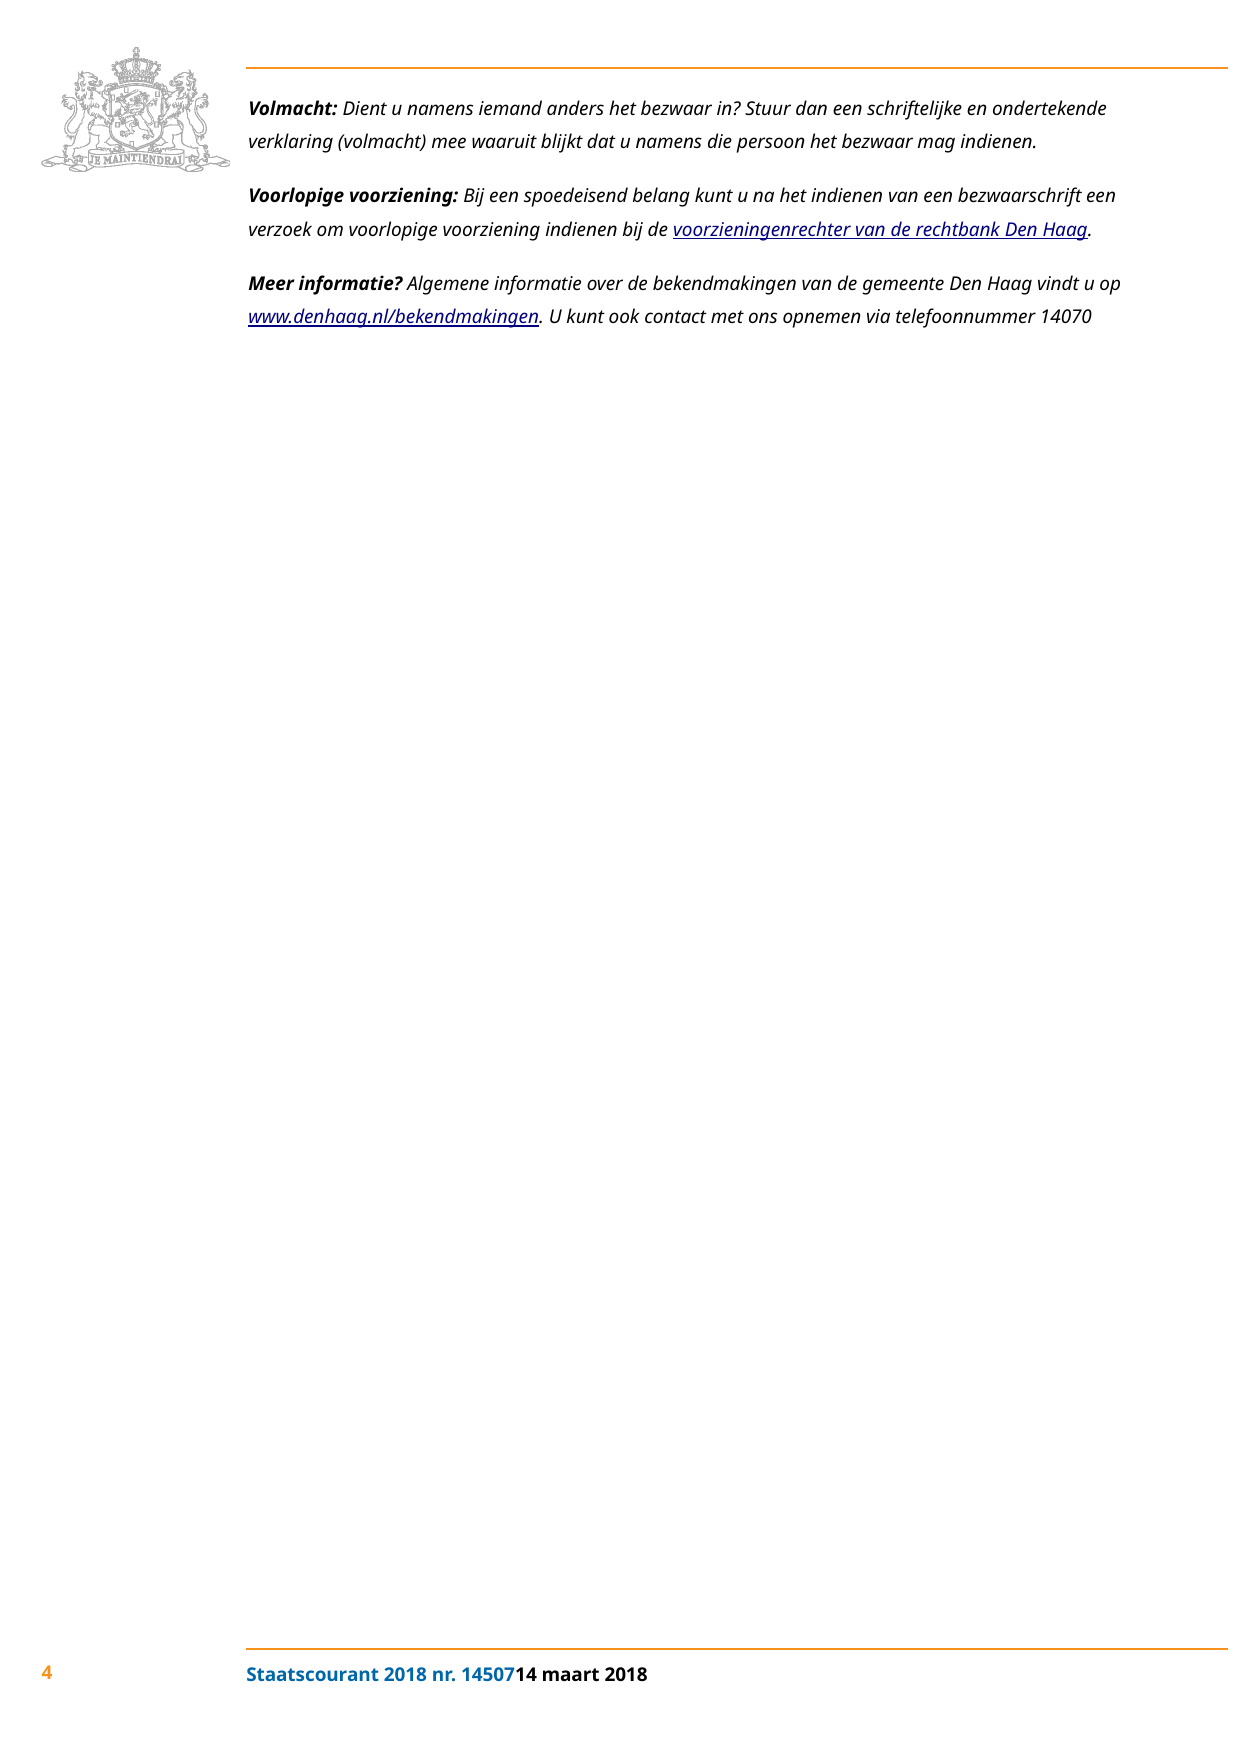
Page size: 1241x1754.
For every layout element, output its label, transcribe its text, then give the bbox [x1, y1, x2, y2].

text Volmacht: Dient u namens iemand anders het bezwaar in? Stuur dan een schriftelijke en ondertekende verklaring (volmacht) mee waaruit blijkt dat u namens die persoon het bezwaar mag indienen. [248, 95, 1152, 154]
text Voorlopige voorziening: Bij een spoedeisend belang kunt u na het indienen van een bezwaarschrift een verzoek om voorlopige voorziening indienen bij de voorzieningenrechter van de rechtbank Den Haag. [248, 182, 1152, 241]
picture [41, 47, 231, 172]
text Meer informatie? Algemene informatie over de bekendmakingen van de gemeente Den Haag vindt u op www.denhaag.nl/bekendmakingen. U kunt ook contact met ons opnemen via telefoonnummer 14070 [248, 270, 1152, 329]
